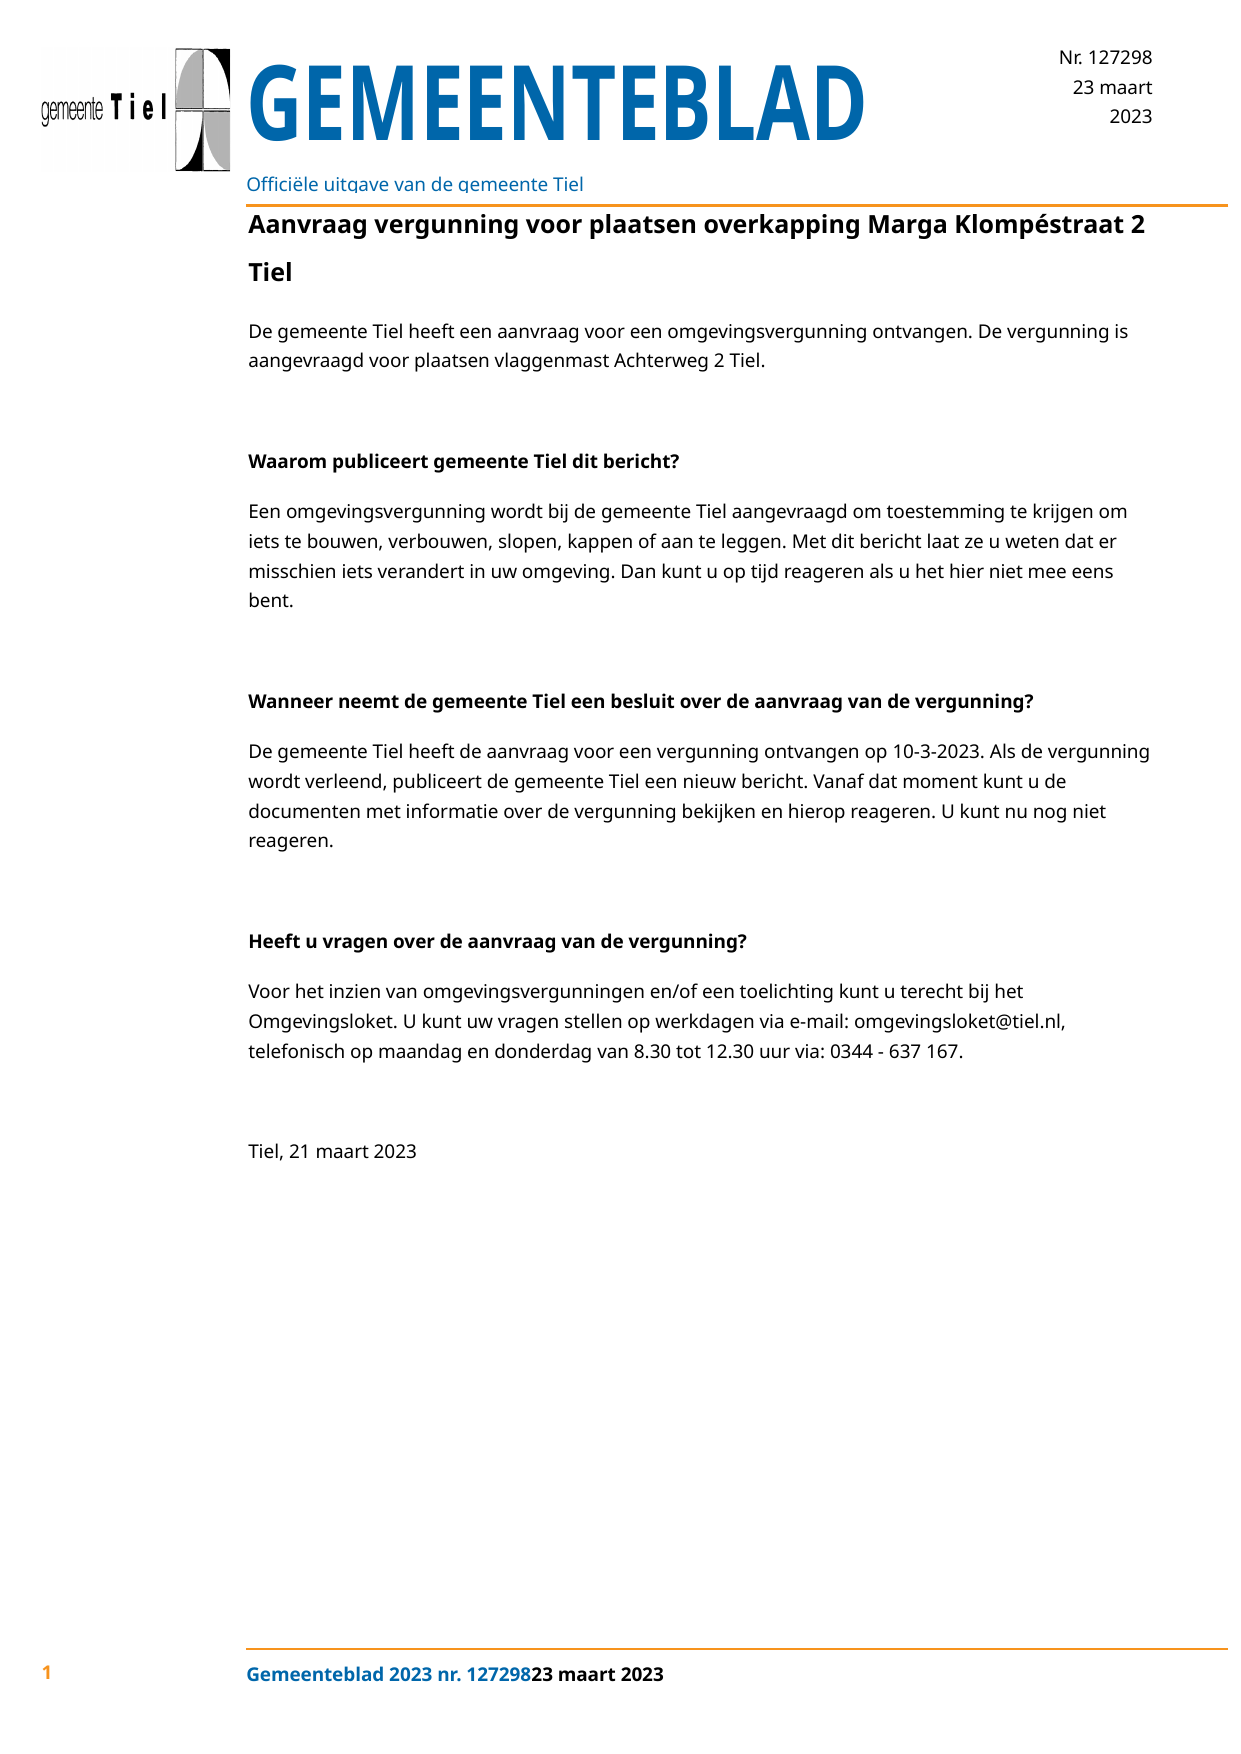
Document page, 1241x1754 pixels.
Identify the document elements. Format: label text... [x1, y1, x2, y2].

text Een omgevingsvergunning wordt bij de gemeente Tiel aangevraagd om toestemming te krijgen om iets te bouwen, verbouwen, slopen, kappen of aan te leggen. Met dit bericht laat ze u weten dat er misschien iets verandert in uw omgeving. Dan kunt u op tijd reageren als u het hier niet mee eens bent. [248, 499, 1152, 613]
picture [41, 47, 231, 172]
text Aanvraag vergunning voor plaatsen overkapping Marga Klompéstraat 2 Tiel [248, 207, 1152, 288]
text Tiel, 21 maart 2023 [248, 1139, 1152, 1164]
text Wanneer neemt de gemeente Tiel een besluit over de aanvraag van de vergunning? [248, 688, 1152, 714]
text Waarom publiceert gemeente Tiel dit bericht? [248, 448, 1152, 474]
text Heeft u vragen over de aanvraag van de vergunning? [248, 928, 1152, 954]
text Voor het inzien van omgevingsvergunningen en/of een toelichting kunt u terecht bij het Omgevingsloket. U kunt uw vragen stellen op werkdagen via e-mail: omgevingsloket@tiel.nl, telefonisch op maandag en donderdag van 8.30 tot 12.30 uur via: 0344 - 637 167. [248, 979, 1152, 1064]
text De gemeente Tiel heeft de aanvraag voor een vergunning ontvangen op 10-3-2023. Als de vergunning wordt verleend, publiceert de gemeente Tiel een nieuw bericht. Vanaf dat moment kunt u de documenten met informatie over de vergunning bekijken en hierop reageren. U kunt nu nog niet reageren. [248, 739, 1152, 853]
text De gemeente Tiel heeft een aanvraag voor een omgevingsvergunning ontvangen. De vergunning is aangevraagd voor plaatsen vlaggenmast Achterweg 2 Tiel. [248, 318, 1152, 373]
